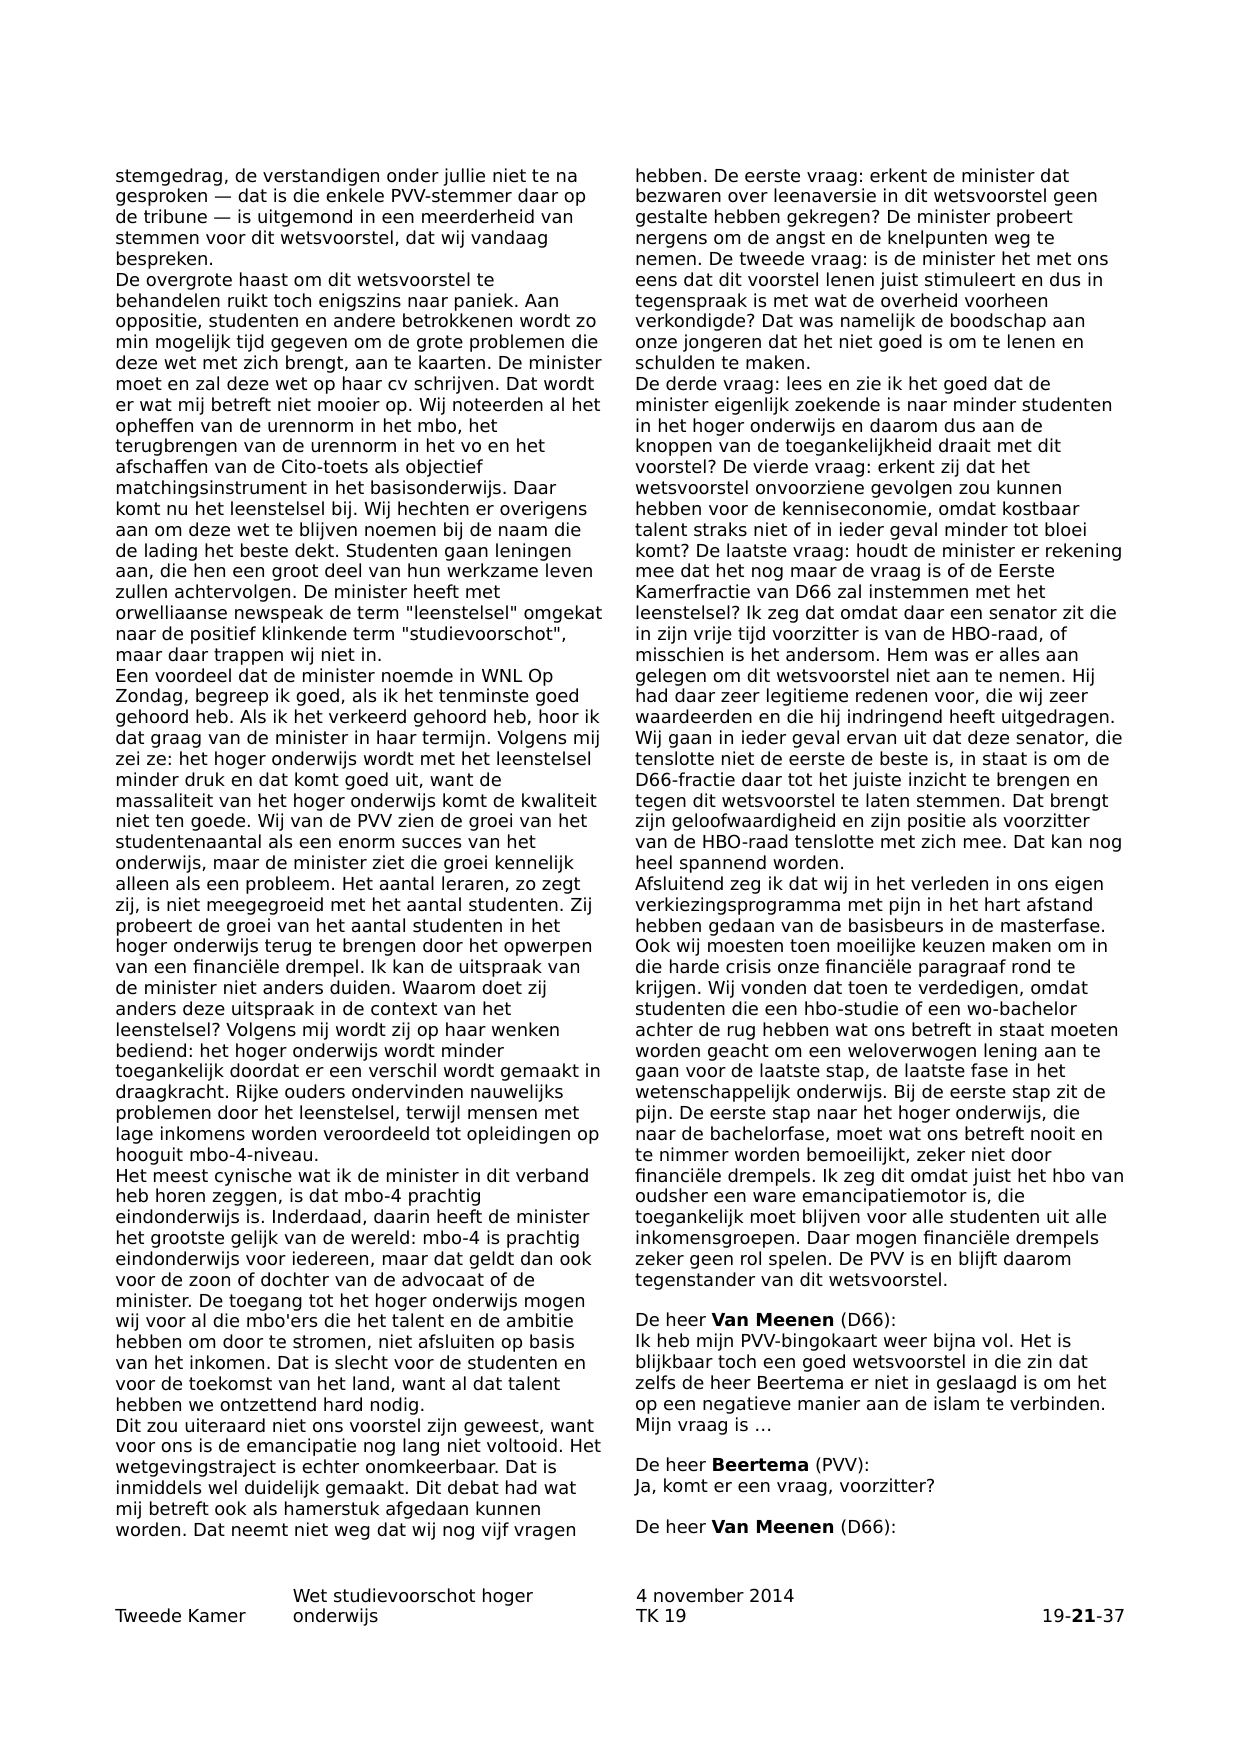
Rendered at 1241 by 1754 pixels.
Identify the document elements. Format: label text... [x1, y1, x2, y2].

text De heer Beertema (PVV): [635, 1455, 1125, 1476]
text Dit zou uiteraard niet ons voorstel zijn geweest, want voor ons is de emancipatie nog lang niet voltooid. Het wetgevingstraject is echter onomkeerbaar. Dat is inmiddels wel duidelijk gemaakt. Dit debat had wat mij betreft ook als hamerstuk afgedaan kunnen worden. Dat neemt niet weg dat wij nog vijf vragen [115, 1415, 605, 1540]
text De derde vraag: lees en zie ik het goed dat de minister eigenlijk zoekende is naar minder studenten in het hoger onderwijs en daarom dus aan de knoppen van de toegankelijkheid draait met dit voorstel? De vierde vraag: erkent zij dat het wetsvoorstel onvoorziene gevolgen zou kunnen hebben voor de kenniseconomie, omdat kostbaar talent straks niet of in ieder geval minder tot bloei komt? De laatste vraag: houdt de minister er rekening mee dat het nog maar de vraag is of de Eerste Kamerfractie van D66 zal instemmen met het leenstelsel? Ik zeg dat omdat daar een senator zit die in zijn vrije tijd voorzitter is van de HBO-raad, of misschien is het andersom. Hem was er alles aan gelegen om dit wetsvoorstel niet aan te nemen. Hij had daar zeer legitieme redenen voor, die wij zeer waardeerden en die hij indringend heeft uitgedragen. Wij gaan in ieder geval ervan uit dat deze senator, die tenslotte niet de eerste de beste is, in staat is om de D66-fractie daar tot het juiste inzicht te brengen en tegen dit wetsvoorstel te laten stemmen. Dat brengt zijn geloofwaardigheid en zijn positie als voorzitter van de HBO-raad tenslotte met zich mee. Dat kan nog heel spannend worden. [635, 374, 1125, 874]
text De heer Van Meenen (D66): [635, 1517, 1125, 1537]
text Ik heb mijn PVV-bingokaart weer bijna vol. Het is blijkbaar toch een goed wetsvoorstel in die zin dat zelfs de heer Beertema er niet in geslaagd is om het op een negatieve manier aan de islam te verbinden. Mijn vraag is … [635, 1331, 1125, 1435]
text stemgedrag, de verstandigen onder jullie niet te na gesproken — dat is die enkele PVV-stemmer daar op de tribune — is uitgemond in een meerderheid van stemmen voor dit wetsvoorstel, dat wij vandaag bespreken. [115, 165, 605, 269]
text Ja, komt er een vraag, voorzitter? [635, 1476, 1125, 1497]
text De heer Van Meenen (D66): [635, 1310, 1125, 1331]
text De overgrote haast om dit wetsvoorstel te behandelen ruikt toch enigszins naar paniek. Aan oppositie, studenten en andere betrokkenen wordt zo min mogelijk tijd gegeven om de grote problemen die deze wet met zich brengt, aan te kaarten. De minister moet en zal deze wet op haar cv schrijven. Dat wordt er wat mij betreft niet mooier op. Wij noteerden al het opheffen van de urennorm in het mbo, het terugbrengen van de urennorm in het vo en het afschaffen van de Cito-toets als objectief matchingsinstrument in het basisonderwijs. Daar komt nu het leenstelsel bij. Wij hechten er overigens aan om deze wet te blijven noemen bij de naam die de lading het beste dekt. Studenten gaan leningen aan, die hen een groot deel van hun werkzame leven zullen achtervolgen. De minister heeft met orwelliaanse newspeak de term "leenstelsel" omgekat naar de positief klinkende term "studievoorschot", maar daar trappen wij niet in. [115, 269, 605, 665]
text hebben. De eerste vraag: erkent de minister dat bezwaren over leenaversie in dit wetsvoorstel geen gestalte hebben gekregen? De minister probeert nergens om de angst en de knelpunten weg te nemen. De tweede vraag: is de minister het met ons eens dat dit voorstel lenen juist stimuleert en dus in tegenspraak is met wat de overheid voorheen verkondigde? Dat was namelijk de boodschap aan onze jongeren dat het niet goed is om te lenen en schulden te maken. [635, 165, 1125, 374]
text Een voordeel dat de minister noemde in WNL Op Zondag, begreep ik goed, als ik het tenminste goed gehoord heb. Als ik het verkeerd gehoord heb, hoor ik dat graag van de minister in haar termijn. Volgens mij zei ze: het hoger onderwijs wordt met het leenstelsel minder druk en dat komt goed uit, want de massaliteit van het hoger onderwijs komt de kwaliteit niet ten goede. Wij van de PVV zien de groei van het studentenaantal als een enorm succes van het onderwijs, maar de minister ziet die groei kennelijk alleen als een probleem. Het aantal leraren, zo zegt zij, is niet meegegroeid met het aantal studenten. Zij probeert de groei van het aantal studenten in het hoger onderwijs terug te brengen door het opwerpen van een financiële drempel. Ik kan de uitspraak van de minister niet anders duiden. Waarom doet zij anders deze uitspraak in de context van het leenstelsel? Volgens mij wordt zij op haar wenken bediend: het hoger onderwijs wordt minder toegankelijk doordat er een verschil wordt gemaakt in draagkracht. Rijke ouders ondervinden nauwelijks problemen door het leenstelsel, terwijl mensen met lage inkomens worden veroordeeld tot opleidingen op hooguit mbo-4-niveau. [115, 665, 605, 1165]
text Het meest cynische wat ik de minister in dit verband heb horen zeggen, is dat mbo-4 prachtig eindonderwijs is. Inderdaad, daarin heeft de minister het grootste gelijk van de wereld: mbo-4 is prachtig eindonderwijs voor iedereen, maar dat geldt dan ook voor de zoon of dochter van de advocaat of de minister. De toegang tot het hoger onderwijs mogen wij voor al die mbo'ers die het talent en de ambitie hebben om door te stromen, niet afsluiten op basis van het inkomen. Dat is slecht voor de studenten en voor de toekomst van het land, want al dat talent hebben we ontzettend hard nodig. [115, 1165, 605, 1415]
text Afsluitend zeg ik dat wij in het verleden in ons eigen verkiezingsprogramma met pijn in het hart afstand hebben gedaan van de basisbeurs in de masterfase. Ook wij moesten toen moeilijke keuzen maken om in die harde crisis onze financiële paragraaf rond te krijgen. Wij vonden dat toen te verdedigen, omdat studenten die een hbo-studie of een wo-bachelor achter de rug hebben wat ons betreft in staat moeten worden geacht om een weloverwogen lening aan te gaan voor de laatste stap, de laatste fase in het wetenschappelijk onderwijs. Bij de eerste stap zit de pijn. De eerste stap naar het hoger onderwijs, die naar de bachelorfase, moet wat ons betreft nooit en te nimmer worden bemoeilijkt, zeker niet door financiële drempels. Ik zeg dit omdat juist het hbo van oudsher een ware emancipatiemotor is, die toegankelijk moet blijven voor alle studenten uit alle inkomensgroepen. Daar mogen financiële drempels zeker geen rol spelen. De PVV is en blijft daarom tegenstander van dit wetsvoorstel. [635, 874, 1125, 1290]
